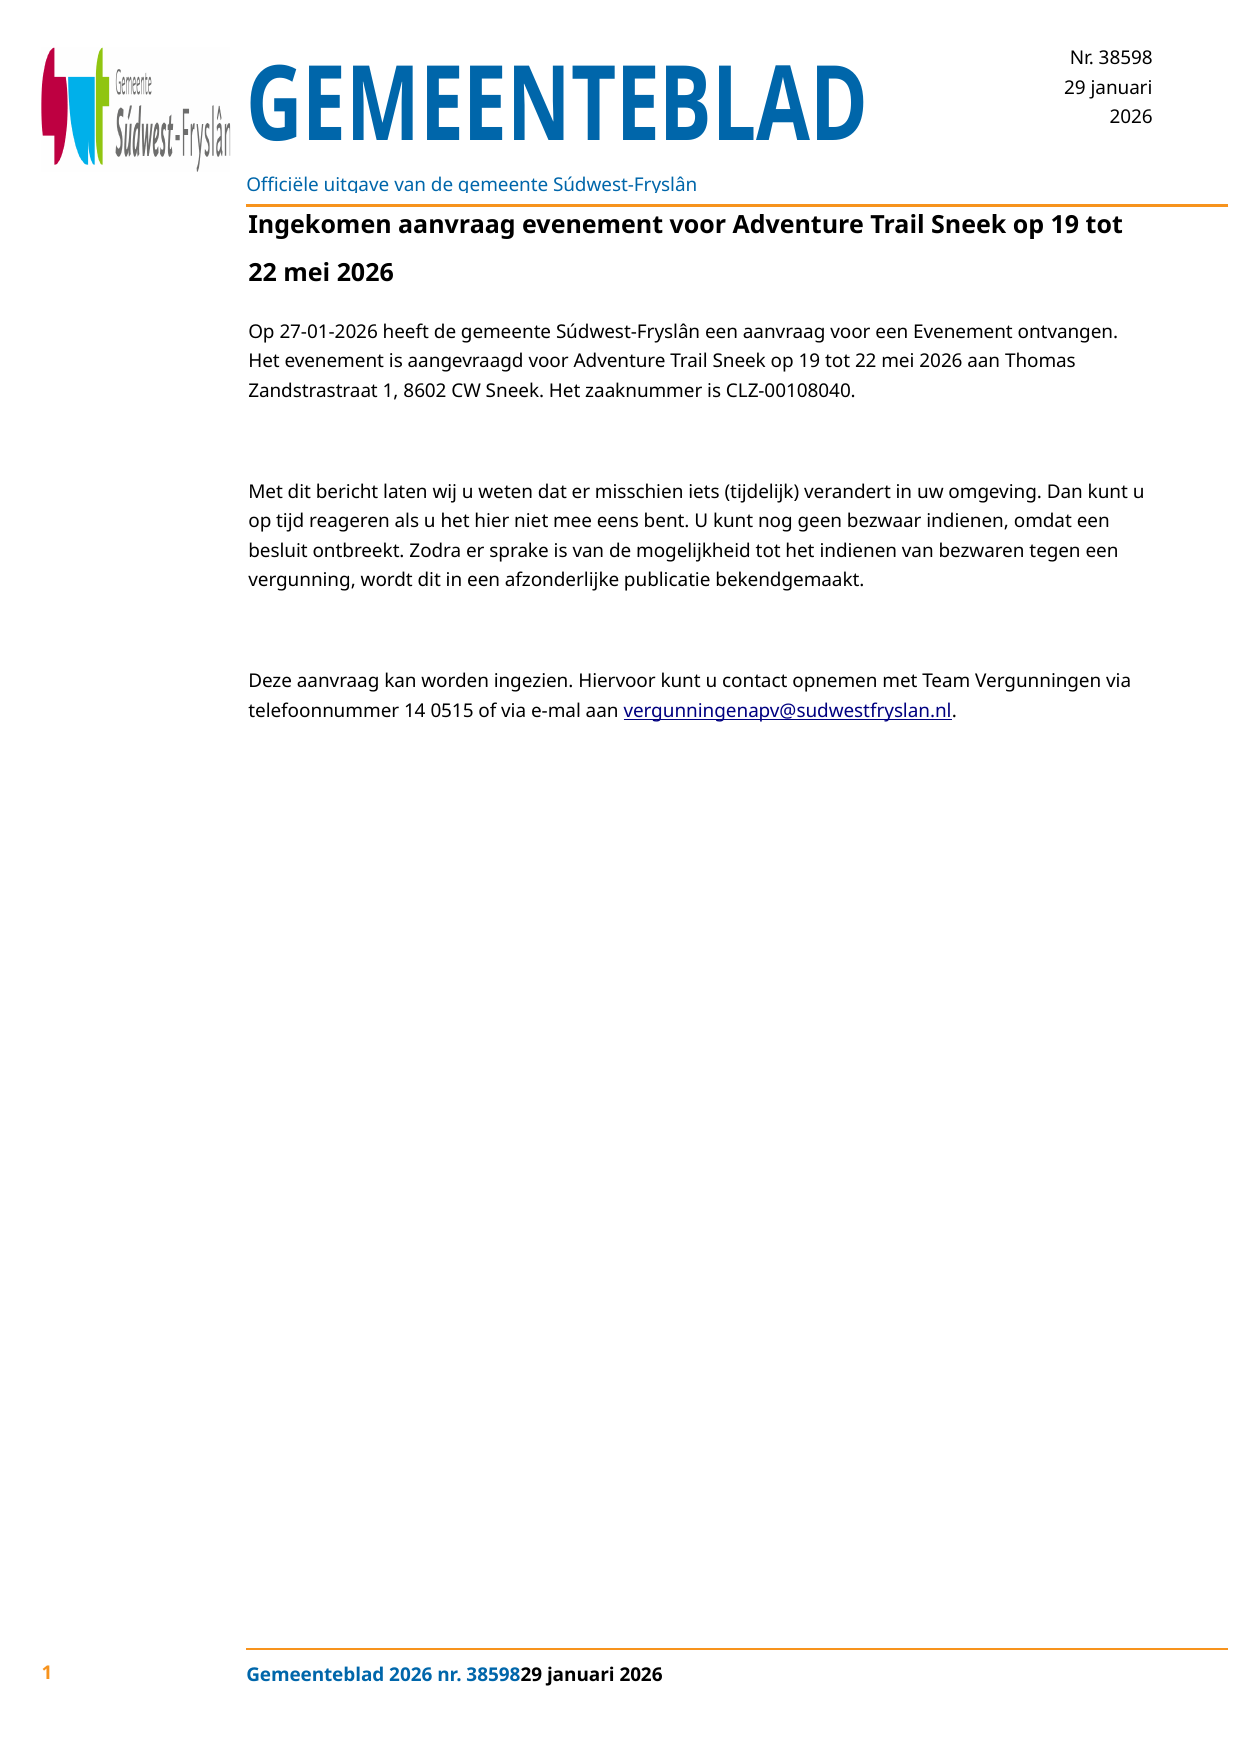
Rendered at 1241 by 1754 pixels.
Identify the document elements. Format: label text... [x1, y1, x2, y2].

text Met dit bericht laten wij u weten dat er misschien iets (tijdelijk) verandert in uw omgeving. Dan kunt u op tijd reageren als u het hier niet mee eens bent. U kunt nog geen bezwaar indienen, omdat een besluit ontbreekt. Zodra er sprake is van de mogelijkheid tot het indienen van bezwaren tegen een vergunning, wordt dit in een afzonderlijke publicatie bekendgemaakt. [248, 478, 1152, 592]
text Op 27-01-2026 heeft de gemeente Súdwest-Fryslân een aanvraag voor een Evenement ontvangen. Het evenement is aangevraagd voor Adventure Trail Sneek op 19 tot 22 mei 2026 aan Thomas Zandstrastraat 1, 8602 CW Sneek. Het zaaknummer is CLZ-00108040. [248, 318, 1152, 403]
text Deze aanvraag kan worden ingezien. Hiervoor kunt u contact opnemen met Team Vergunningen via telefoonnummer 14 0515 of via e-mal aan vergunningenapv@sudwestfryslan.nl. [248, 667, 1152, 723]
picture [41, 47, 231, 172]
text Ingekomen aanvraag evenement voor Adventure Trail Sneek op 19 tot 22 mei 2026 [248, 207, 1152, 288]
